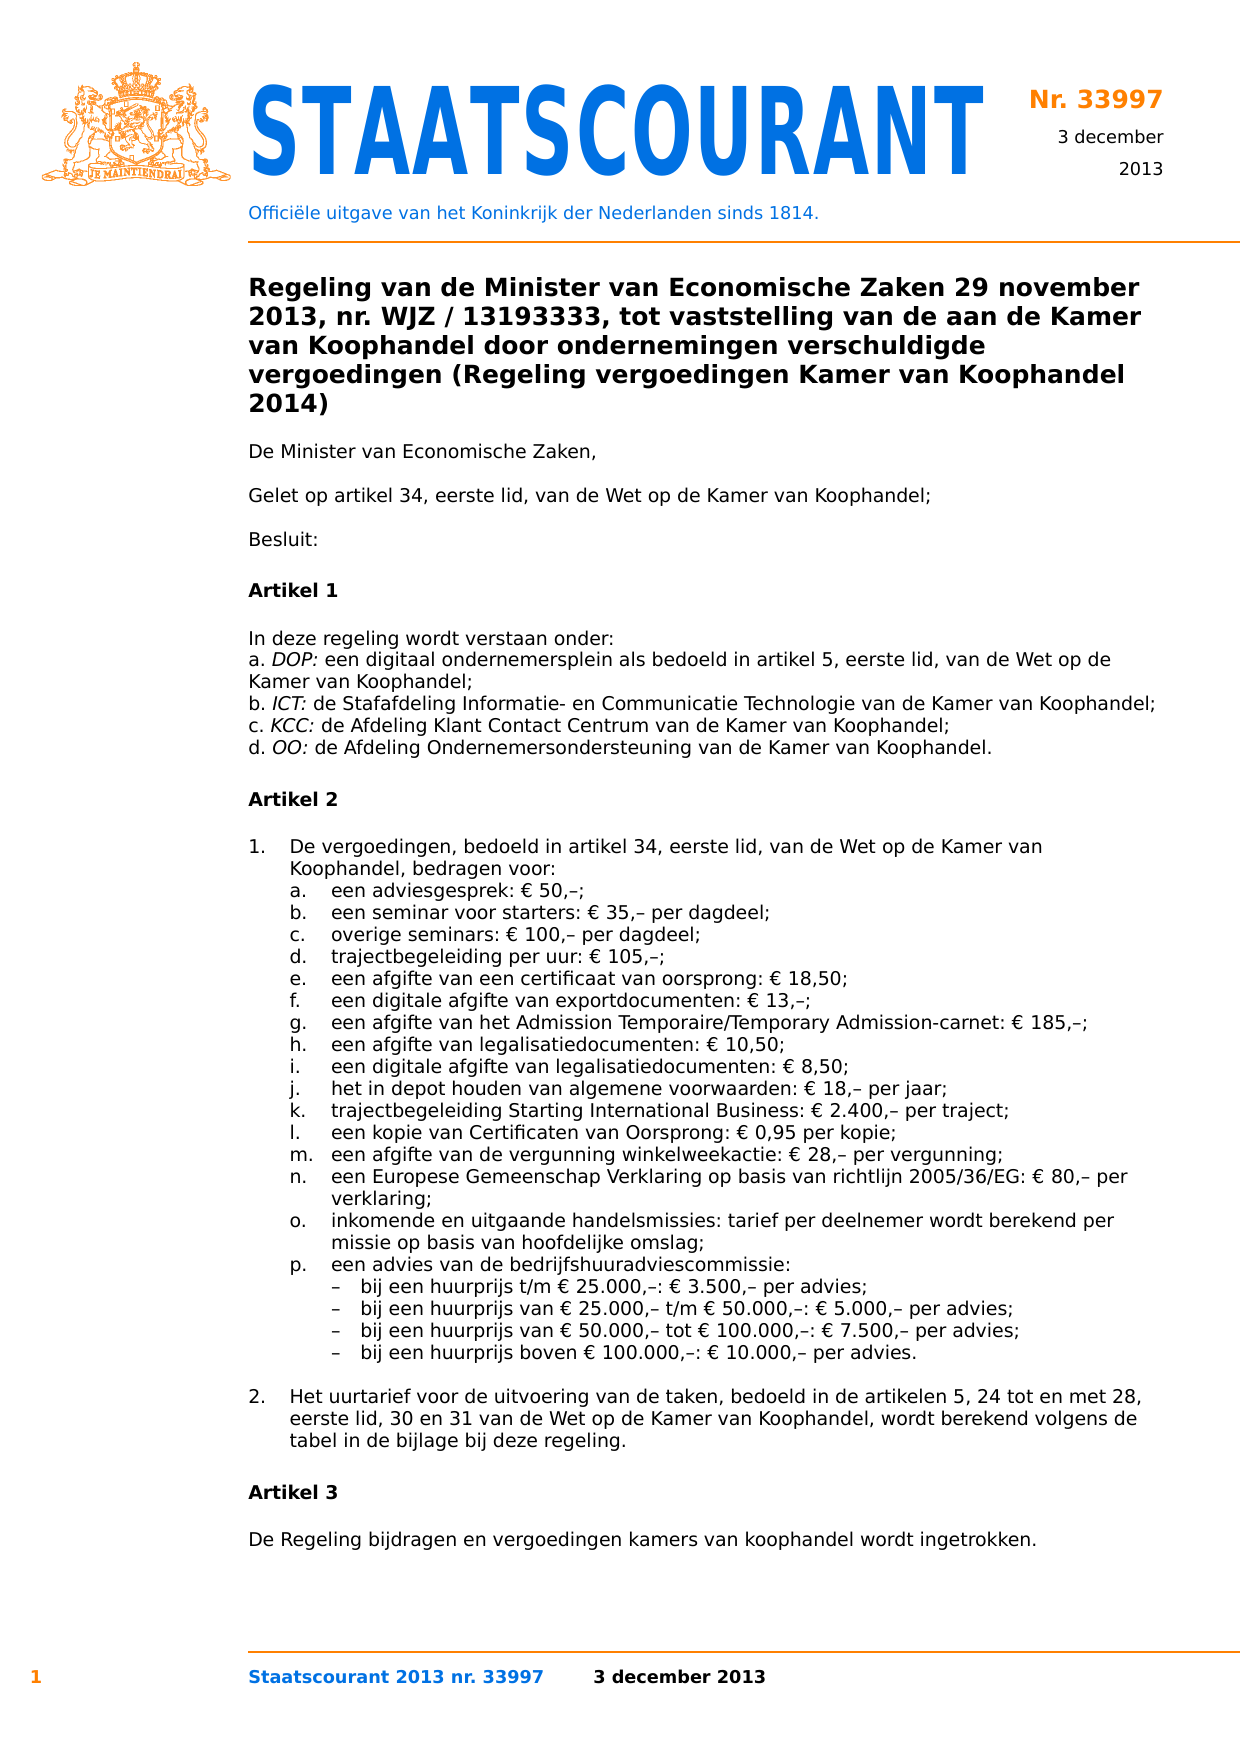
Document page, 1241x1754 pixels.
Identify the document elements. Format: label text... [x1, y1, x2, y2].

text m. een afgifte van de vergunning winkelweekactie: € 28,– per vergunning; [289, 1144, 1163, 1166]
table_cell 2013 [998, 153, 1240, 203]
text Gelet op artikel 34, eerste lid, van de Wet op de Kamer van Koophandel; [248, 484, 1163, 507]
text e. een afgifte van een certificaat van oorsprong: € 18,50; [289, 968, 1163, 990]
subtitle Artikel 1 [248, 580, 1163, 602]
text c. overige seminars: € 100,– per dagdeel; [289, 924, 1163, 946]
text – bij een huurprijs boven € 100.000,–: € 10.000,– per advies. [331, 1342, 1163, 1364]
table_cell Officiële uitgave van het Koninkrijk der Nederlanden sinds 1814. [248, 203, 1240, 241]
subtitle Artikel 3 [248, 1482, 1163, 1503]
text – bij een huurprijs van € 50.000,– tot € 100.000,–: € 7.500,– per advies; [331, 1320, 1163, 1342]
picture [41, 62, 231, 186]
text l. een kopie van Certificaten van Oorsprong: € 0,95 per kopie; [289, 1122, 1163, 1144]
text j. het in depot houden van algemene voorwaarden: € 18,– per jaar; [289, 1078, 1163, 1100]
text k. trajectbegeleiding Starting International Business: € 2.400,– per traject; [289, 1100, 1163, 1122]
table_cell 3 december [998, 121, 1240, 153]
text n. een Europese Gemeenschap Verklaring op basis van richtlijn 2005/36/EG: € 80,– per verklaring; [289, 1166, 1163, 1210]
text a. DOP: een digitaal ondernemersplein als bedoeld in artikel 5, eerste lid, van de Wet op de Kamer van Koophandel; [248, 649, 1163, 693]
text – bij een huurprijs t/m € 25.000,–: € 3.500,– per advies; [331, 1276, 1163, 1298]
text 1. De vergoedingen, bedoeld in artikel 34, eerste lid, van de Wet op de Kamer van Koophandel, bedragen voor: [248, 836, 1163, 880]
table_header Nr. 33997 [998, 62, 1240, 121]
table_header [25, 62, 248, 241]
text a. een adviesgesprek: € 50,–; [289, 880, 1163, 902]
subtitle Regeling van de Minister van Economische Zaken 29 november 2013, nr. WJZ / 13193333, tot vaststelling van de aan de Kamer van Koophandel door ondernemingen verschuldigde vergoedingen (Regeling vergoedingen Kamer van Koophandel 2014) [248, 273, 1163, 419]
text b. een seminar voor starters: € 35,– per dagdeel; [289, 902, 1163, 924]
text c. KCC: de Afdeling Klant Contact Centrum van de Kamer van Koophandel; [248, 715, 1163, 737]
text i. een digitale afgifte van legalisatiedocumenten: € 8,50; [289, 1056, 1163, 1078]
text b. ICT: de Stafafdeling Informatie- en Communicatie Technologie van de Kamer van Koophandel; [248, 693, 1163, 715]
subtitle Artikel 2 [248, 789, 1163, 811]
text In deze regeling wordt verstaan onder: [248, 627, 1163, 649]
text p. een advies van de bedrijfshuuradviescommissie: [289, 1254, 1163, 1276]
text 2. Het uurtarief voor de uitvoering van de taken, bedoeld in de artikelen 5, 24 tot en met 28, eerste lid, 30 en 31 van de Wet op de Kamer van Koophandel, wordt berekend volgens de tabel in de bijlage bij deze regeling. [248, 1386, 1163, 1452]
text h. een afgifte van legalisatiedocumenten: € 10,50; [289, 1034, 1163, 1056]
text g. een afgifte van het Admission Temporaire/Temporary Admission-carnet: € 185,–; [289, 1012, 1163, 1034]
text De Regeling bijdragen en vergoedingen kamers van koophandel wordt ingetrokken. [248, 1528, 1163, 1551]
text d. OO: de Afdeling Ondernemersondersteuning van de Kamer van Koophandel. [248, 737, 1163, 759]
text – bij een huurprijs van € 25.000,– t/m € 50.000,–: € 5.000,– per advies; [331, 1298, 1163, 1320]
text o. inkomende en uitgaande handelsmissies: tarief per deelnemer wordt berekend per missie op basis van hoofdelijke omslag; [289, 1210, 1163, 1254]
text Besluit: [248, 528, 1163, 550]
table_header STAATSCOURANT [248, 62, 998, 203]
text d. trajectbegeleiding per uur: € 105,–; [289, 946, 1163, 968]
text f. een digitale afgifte van exportdocumenten: € 13,–; [289, 990, 1163, 1012]
text De Minister van Economische Zaken, [248, 441, 1163, 463]
